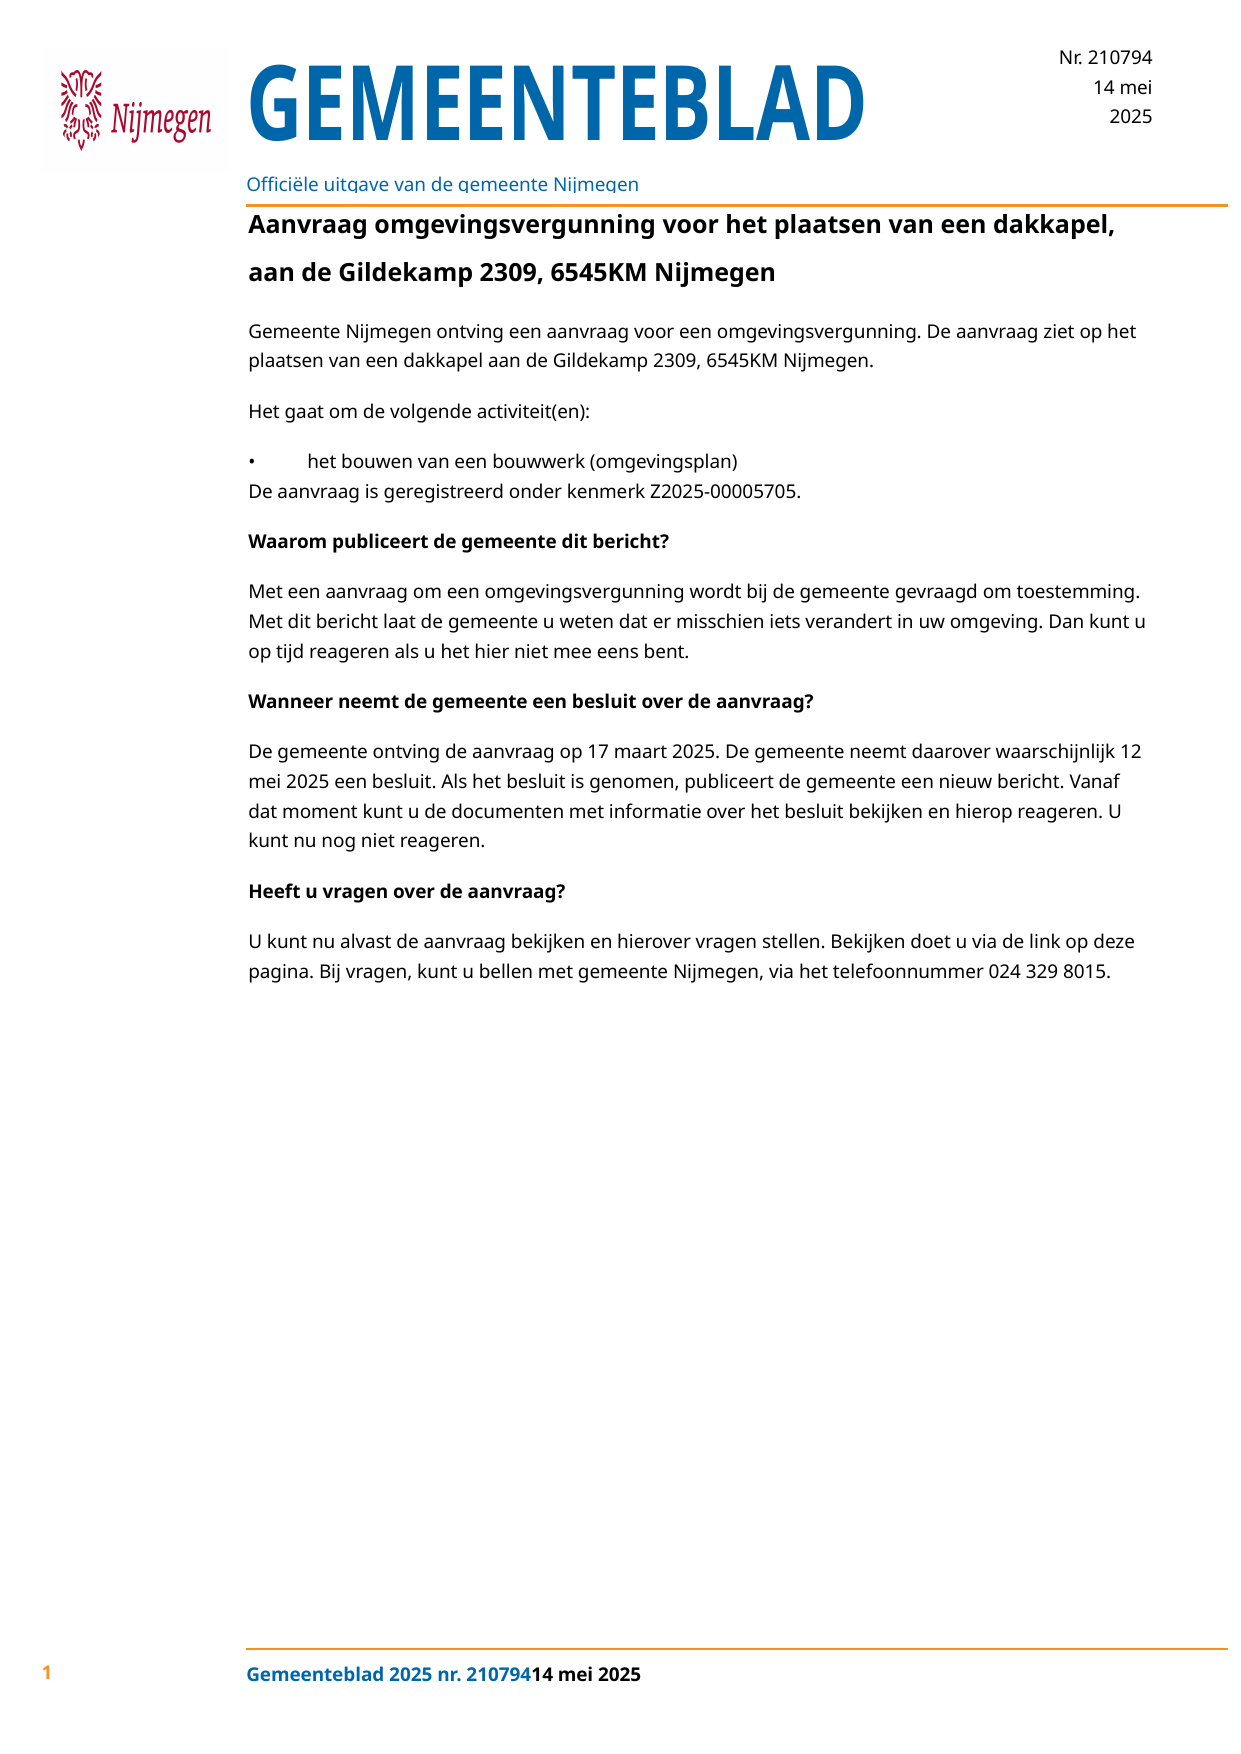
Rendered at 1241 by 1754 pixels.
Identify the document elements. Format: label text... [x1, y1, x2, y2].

list het bouwen van een bouwwerk (omgevingsplan) [248, 448, 1152, 474]
text Het gaat om de volgende activiteit(en): [248, 398, 1152, 424]
text Gemeente Nijmegen ontving een aanvraag voor een omgevingsvergunning. De aanvraag ziet op het plaatsen van een dakkapel aan de Gildekamp 2309, 6545KM Nijmegen. [248, 318, 1152, 373]
text Waarom publiceert de gemeente dit bericht? [248, 528, 1152, 554]
picture [41, 47, 231, 172]
text Wanneer neemt de gemeente een besluit over de aanvraag? [248, 688, 1152, 714]
text De gemeente ontving de aanvraag op 17 maart 2025. De gemeente neemt daarover waarschijnlijk 12 mei 2025 een besluit. Als het besluit is genomen, publiceert de gemeente een nieuw bericht. Vanaf dat moment kunt u de documenten met informatie over het besluit bekijken en hierop reageren. U kunt nu nog niet reageren. [248, 739, 1152, 853]
text Met een aanvraag om een omgevingsvergunning wordt bij de gemeente gevraagd om toestemming. Met dit bericht laat de gemeente u weten dat er misschien iets verandert in uw omgeving. Dan kunt u op tijd reageren als u het hier niet mee eens bent. [248, 579, 1152, 664]
text De aanvraag is geregistreerd onder kenmerk Z2025-00005705. [248, 478, 1152, 504]
text Aanvraag omgevingsvergunning voor het plaatsen van een dakkapel, aan de Gildekamp 2309, 6545KM Nijmegen [248, 207, 1152, 288]
text U kunt nu alvast de aanvraag bekijken en hierover vragen stellen. Bekijken doet u via de link op deze pagina. Bij vragen, kunt u bellen met gemeente Nijmegen, via het telefoonnummer 024 329 8015. [248, 928, 1152, 984]
text Heeft u vragen over de aanvraag? [248, 878, 1152, 904]
